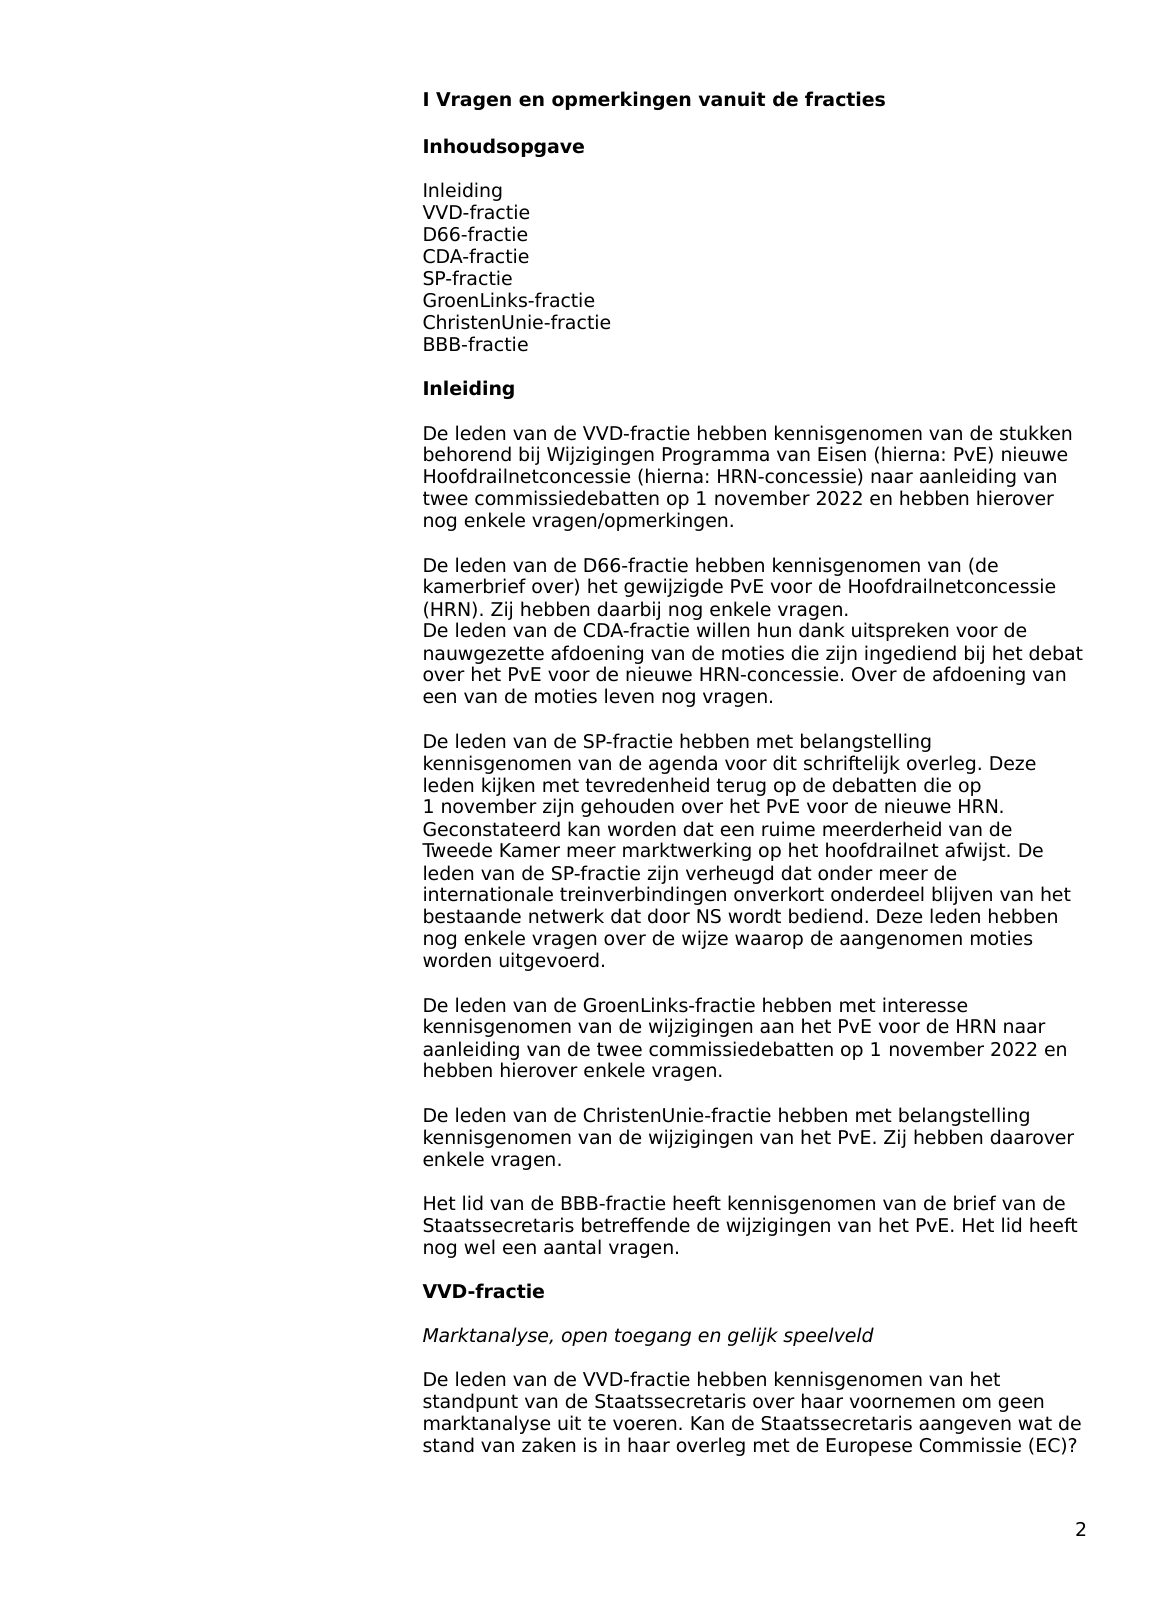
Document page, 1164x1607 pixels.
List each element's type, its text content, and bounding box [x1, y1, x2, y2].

subtitle Inleiding [422, 378, 1087, 400]
subtitle Marktanalyse, open toegang en gelijk speelveld [422, 1325, 1087, 1347]
text ChristenUnie-fractie [422, 312, 1087, 334]
text D66-fractie [422, 224, 1087, 246]
text BBB-fractie [422, 334, 1087, 356]
text GroenLinks-fractie [422, 290, 1087, 312]
text De leden van de CDA-fractie willen hun dank uitspreken voor de nauwgezette afdoening van de moties die zijn ingediend bij het debat over het PvE voor de nieuwe HRN-concessie. Over de afdoening van een van de moties leven nog vragen. [422, 620, 1087, 708]
text De leden van de D66-fractie hebben kennisgenomen van (de kamerbrief over) het gewijzigde PvE voor de Hoofdrailnetconcessie (HRN). Zij hebben daarbij nog enkele vragen. [422, 554, 1087, 620]
text SP-fractie [422, 268, 1087, 290]
text De leden van de VVD-fractie hebben kennisgenomen van de stukken behorend bij Wijzigingen Programma van Eisen (hierna: PvE) nieuwe Hoofdrailnetconcessie (hierna: HRN-concessie) naar aanleiding van twee commissiedebatten op 1 november 2022 en hebben hierover nog enkele vragen/opmerkingen. [422, 422, 1087, 532]
subtitle I Vragen en opmerkingen vanuit de fracties [422, 89, 1087, 111]
text Het lid van de BBB-fractie heeft kennisgenomen van de brief van de Staatssecretaris betreffende de wijzigingen van het PvE. Het lid heeft nog wel een aantal vragen. [422, 1193, 1087, 1259]
text De leden van de VVD-fractie hebben kennisgenomen van het standpunt van de Staatssecretaris over haar voornemen om geen marktanalyse uit te voeren. Kan de Staatssecretaris aangeven wat de stand van zaken is in haar overleg met de Europese Commissie (EC)? [422, 1369, 1087, 1457]
text CDA-fractie [422, 246, 1087, 268]
text De leden van de GroenLinks-fractie hebben met interesse kennisgenomen van de wijzigingen aan het PvE voor de HRN naar aanleiding van de twee commissiedebatten op 1 november 2022 en hebben hierover enkele vragen. [422, 994, 1087, 1082]
text De leden van de SP-fractie hebben met belangstelling kennisgenomen van de agenda voor dit schriftelijk overleg. Deze leden kijken met tevredenheid terug op de debatten die op 1 november zijn gehouden over het PvE voor de nieuwe HRN. Geconstateerd kan worden dat een ruime meerderheid van de Tweede Kamer meer marktwerking op het hoofdrailnet afwijst. De leden van de SP-fractie zijn verheugd dat onder meer de internationale treinverbindingen onverkort onderdeel blijven van het bestaande netwerk dat door NS wordt bediend. Deze leden hebben nog enkele vragen over de wijze waarop de aangenomen moties worden uitgevoerd. [422, 731, 1087, 972]
text VVD-fractie [422, 202, 1087, 224]
text Inleiding [422, 180, 1087, 202]
text De leden van de ChristenUnie-fractie hebben met belangstelling kennisgenomen van de wijzigingen van het PvE. Zij hebben daarover enkele vragen. [422, 1104, 1087, 1171]
subtitle Inhoudsopgave [422, 136, 1087, 158]
subtitle VVD-fractie [422, 1281, 1087, 1303]
